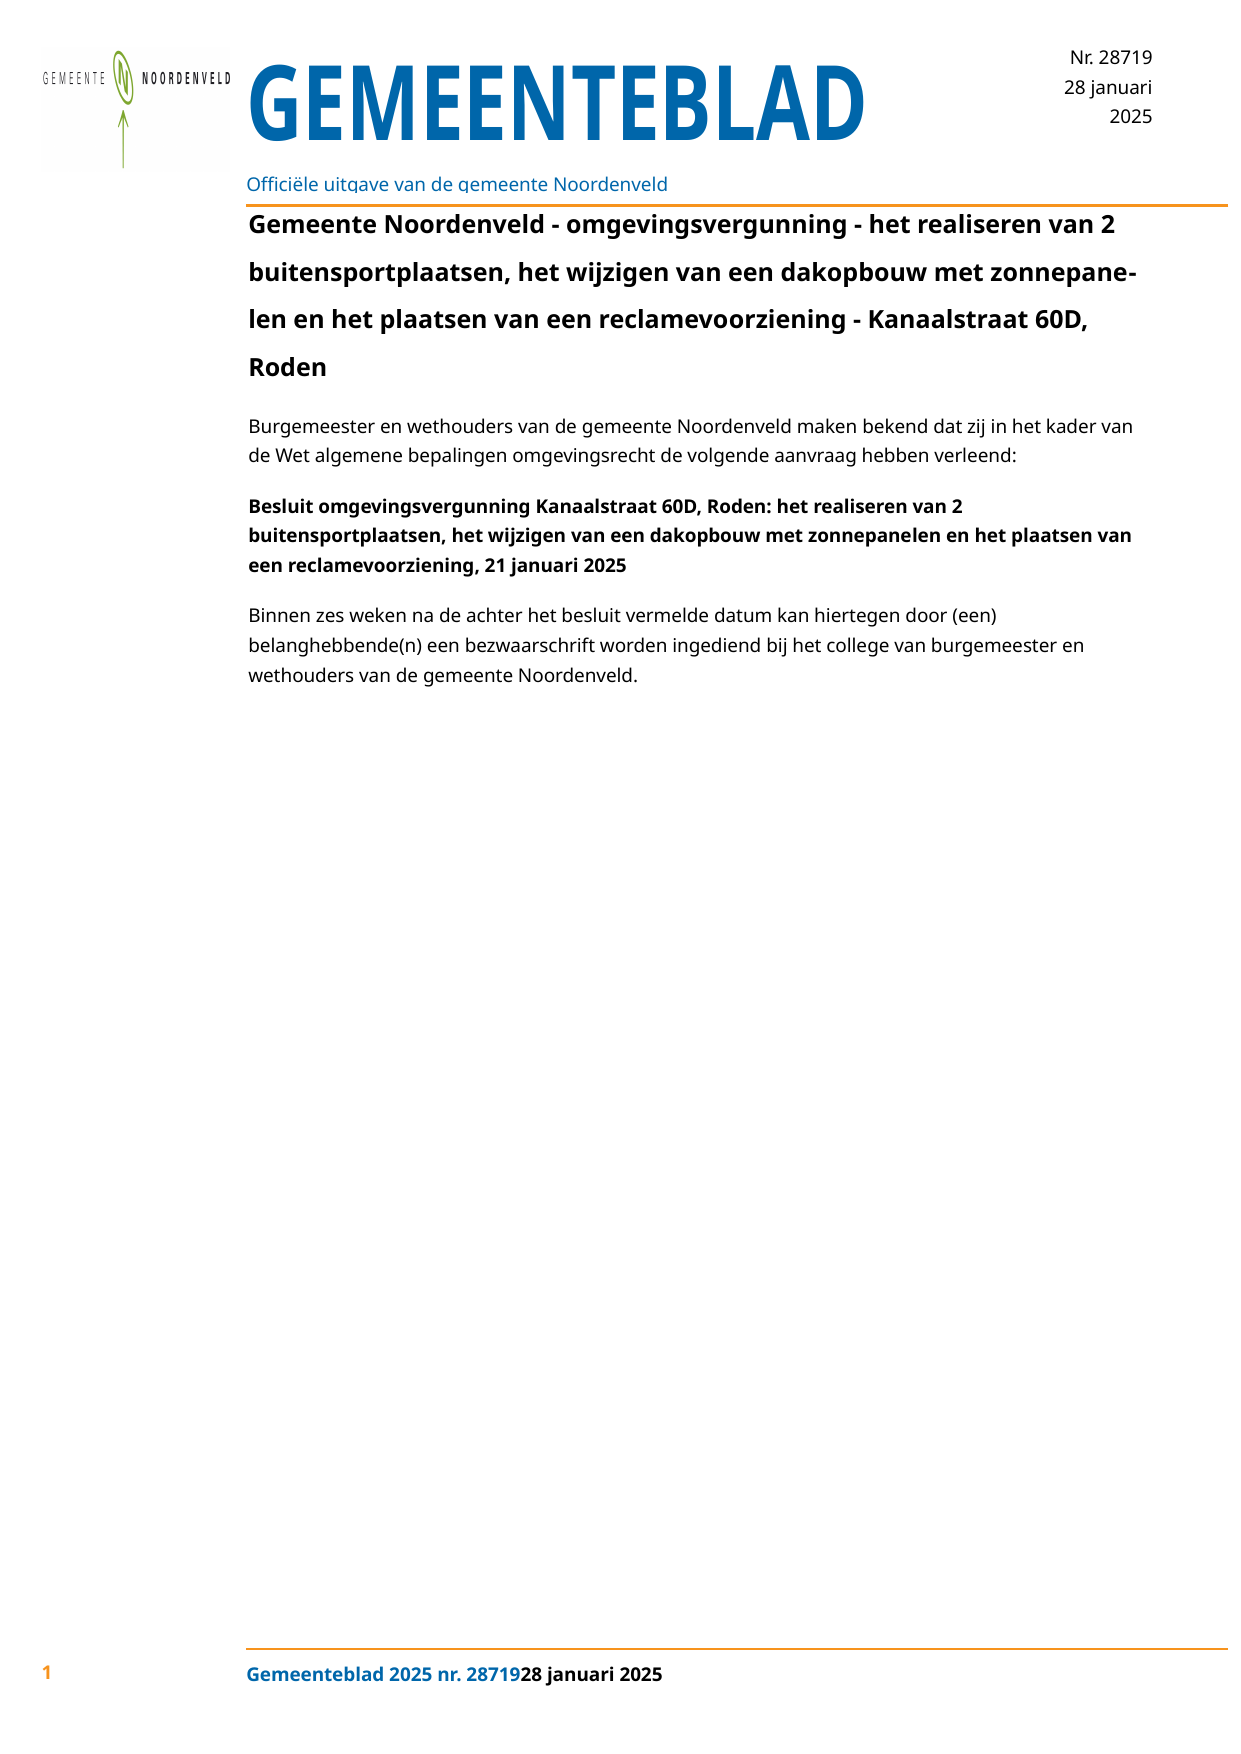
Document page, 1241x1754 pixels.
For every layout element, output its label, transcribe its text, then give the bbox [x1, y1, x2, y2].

text Gemeente Noordenveld - omgevingsvergunning - het realiseren van 2 buitensportplaatsen, het wijzigen van een dakopbouw met zonnepane­len en het plaatsen van een reclamevo­orzie­ning - Kanaalstraat 60D, Roden [248, 207, 1152, 384]
text Binnen zes weken na de achter het besluit vermelde datum kan hiertegen door (een) belanghebbende(n) een bezwaarschrift worden ingediend bij het college van burgemeester en wethouders van de gemeente Noordenveld. [248, 603, 1152, 688]
text Besluit omgevingsvergunning Kanaalstraat 60D, Roden: het realiseren van 2 buitensportplaatsen, het wijzigen van een dakopbouw met zonnepane­len en het plaatsen van een reclamevo­orzie­ning, 21 januari 2025 [248, 493, 1152, 578]
text Burgemeester en wethouders van de gemeente Noordenveld maken bekend dat zij in het kader van de Wet algemene bepalingen omgevingsrecht de volgende aanvraag hebben verleend: [248, 413, 1152, 468]
picture [41, 47, 231, 172]
